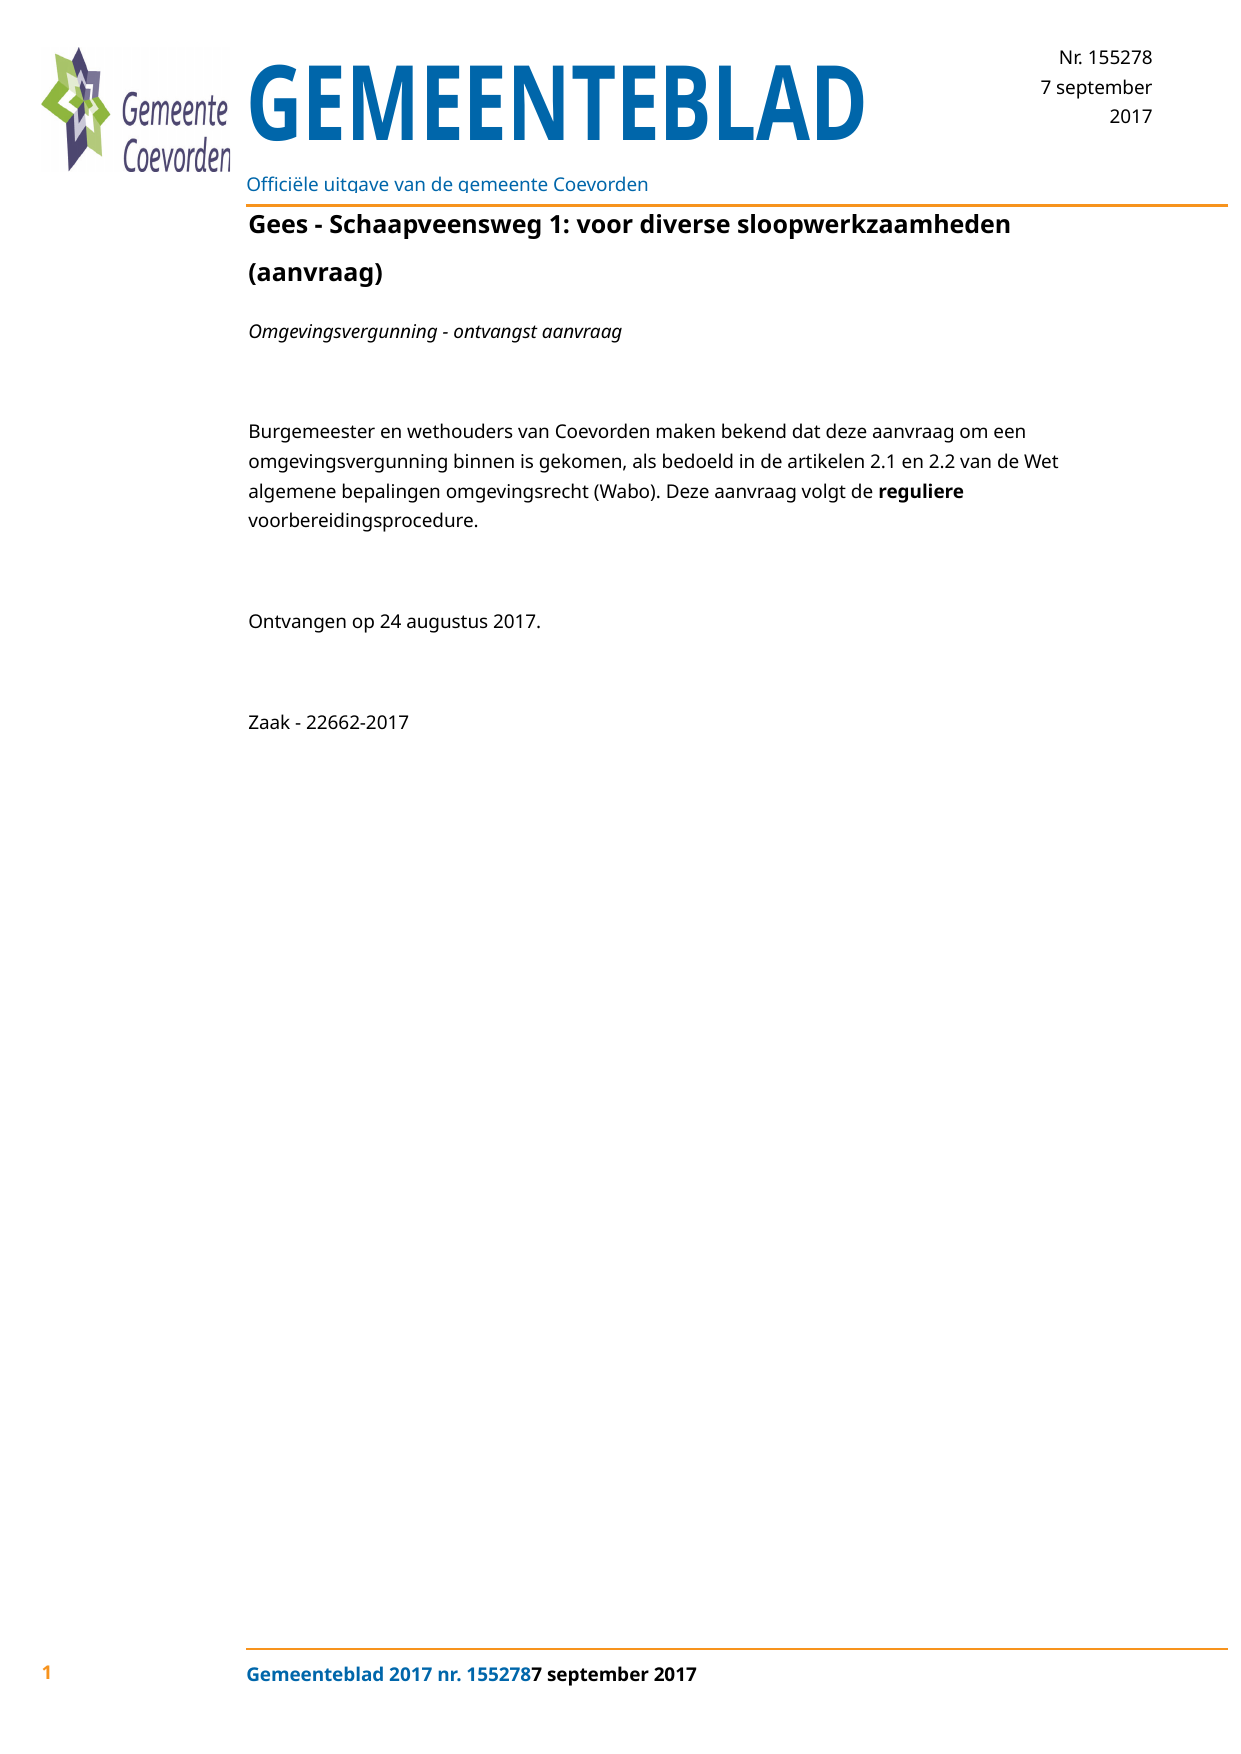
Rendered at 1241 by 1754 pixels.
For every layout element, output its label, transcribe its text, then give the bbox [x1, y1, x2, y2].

text Ontvangen op 24 augustus 2017. [248, 608, 1152, 634]
text Zaak - 22662-2017 [248, 709, 1152, 735]
text Gees - Schaapveensweg 1: voor diverse sloopwerkzaamheden (aanvraag) [248, 207, 1152, 288]
text Burgemeester en wethouders van Coevorden maken bekend dat deze aanvraag om een omgevingsvergunning binnen is gekomen, als bedoeld in de artikelen 2.1 en 2.2 van de Wet algemene bepalingen omgevingsrecht (Wabo). Deze aanvraag volgt de reguliere voorbereidingsprocedure. [248, 419, 1152, 533]
text Omgevingsvergunning - ontvangst aanvraag [248, 318, 1152, 344]
picture [41, 47, 231, 172]
